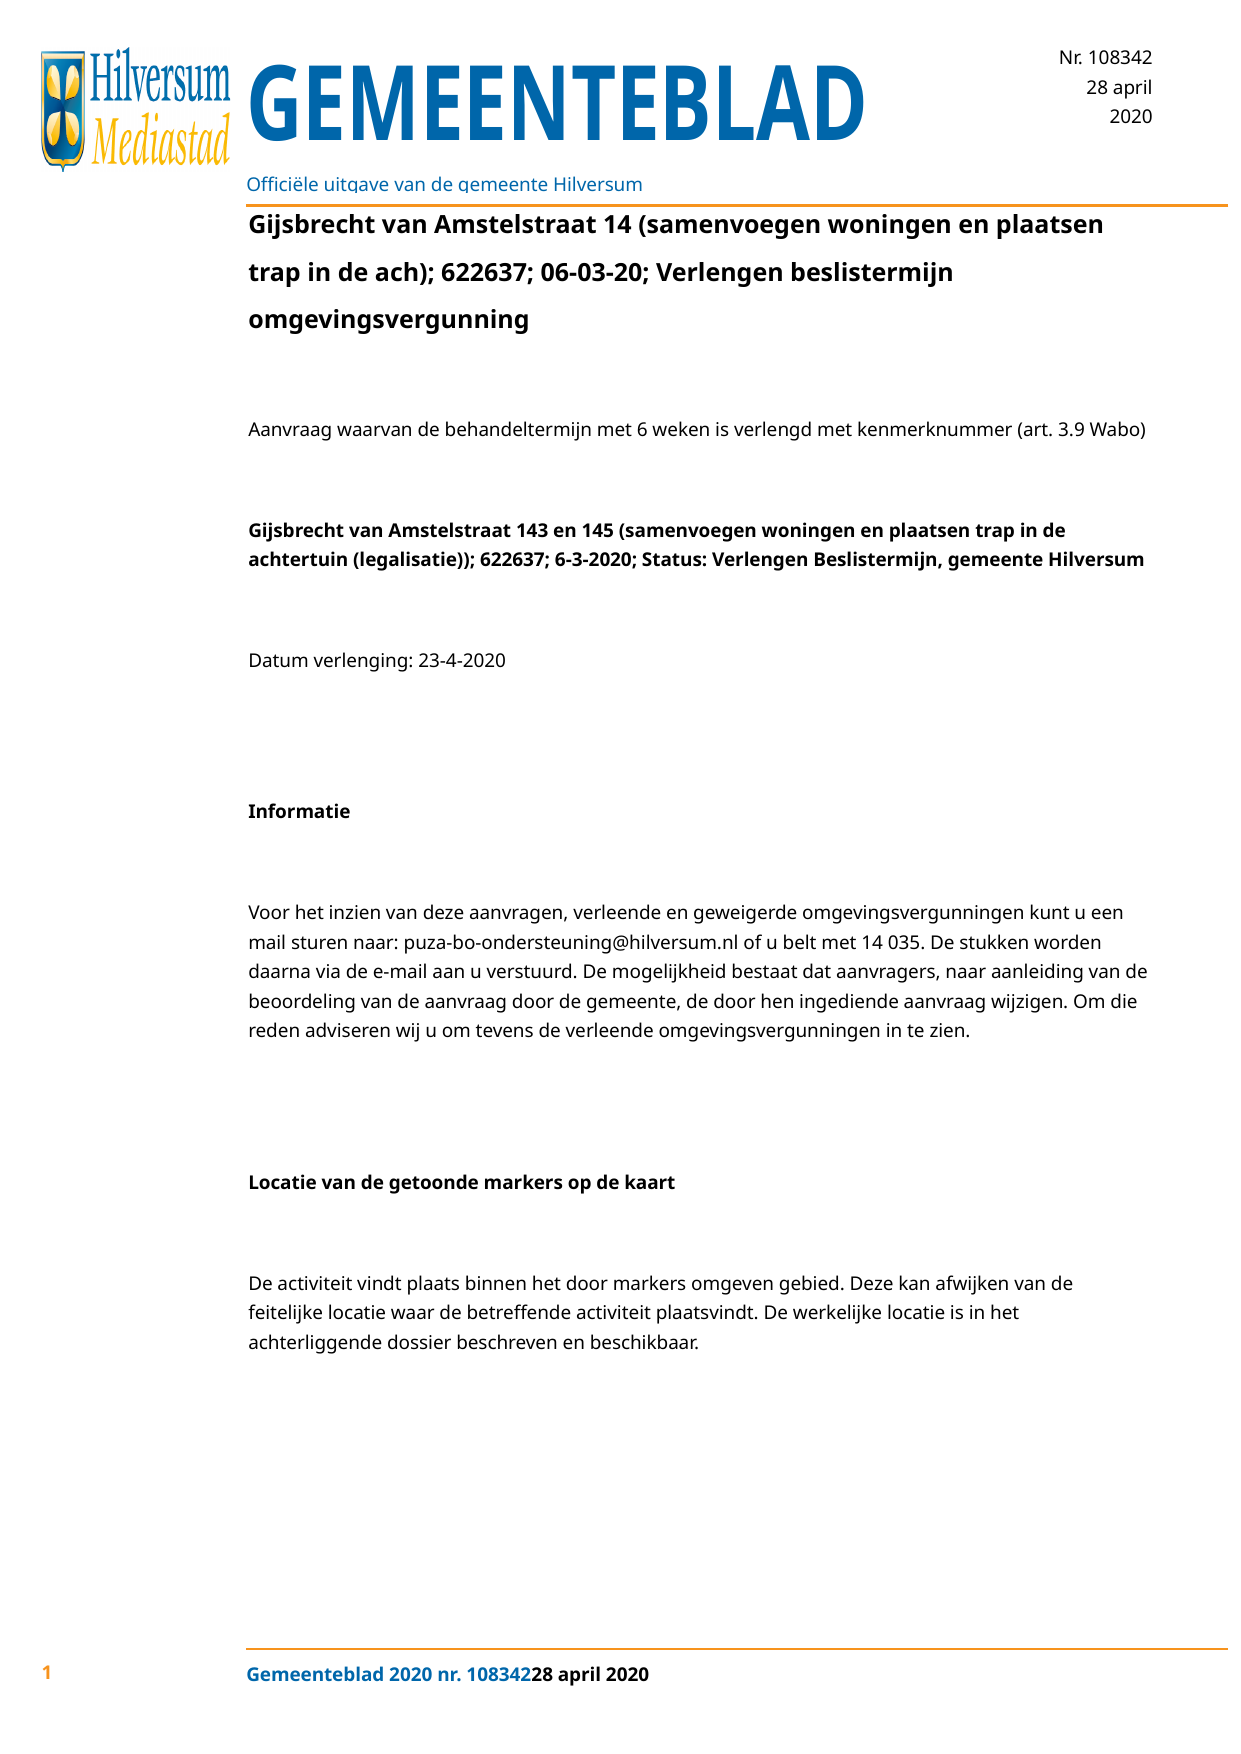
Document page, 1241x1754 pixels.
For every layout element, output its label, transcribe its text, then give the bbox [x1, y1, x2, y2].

text Locatie van de getoonde markers op de kaart [248, 1169, 1152, 1194]
text Gijsbrecht van Amstelstraat 14 (samenvoegen woningen en plaatsen trap in de ach); 622637; 06-03-20; Verlengen beslistermijn omgevingsvergunning [248, 207, 1152, 336]
text Gijsbrecht van Amstelstraat 143 en 145 (samenvoegen woningen en plaatsen trap in de achtertuin (legalisatie)); 622637; 6-3-2020; Status: Verlengen Beslistermijn, gemeente Hilversum [248, 517, 1152, 572]
text Datum verlenging: 23-4-2020 [248, 647, 1152, 673]
text Informatie [248, 798, 1152, 824]
text Aanvraag waarvan de behandeltermijn met 6 weken is verlengd met kenmerknummer (art. 3.9 Wabo) [248, 416, 1152, 442]
picture [41, 47, 231, 172]
text Voor het inzien van deze aanvragen, verleende en geweigerde omgevingsvergunningen kunt u een mail sturen naar: puza-bo-ondersteuning@hilversum.nl of u belt met 14 035. De stukken worden daarna via de e-mail aan u verstuurd. De mogelijkheid bestaat dat aanvragers, naar aanleiding van de beoordeling van de aanvraag door de gemeente, de door hen ingediende aanvraag wijzigen. Om die reden adviseren wij u om tevens de verleende omgevingsvergunningen in te zien. [248, 899, 1152, 1043]
text De activiteit vindt plaats binnen het door markers omgeven gebied. Deze kan afwijken van de feitelijke locatie waar de betreffende activiteit plaatsvindt. De werkelijke locatie is in het achterliggende dossier beschreven en beschikbaar. [248, 1270, 1152, 1354]
